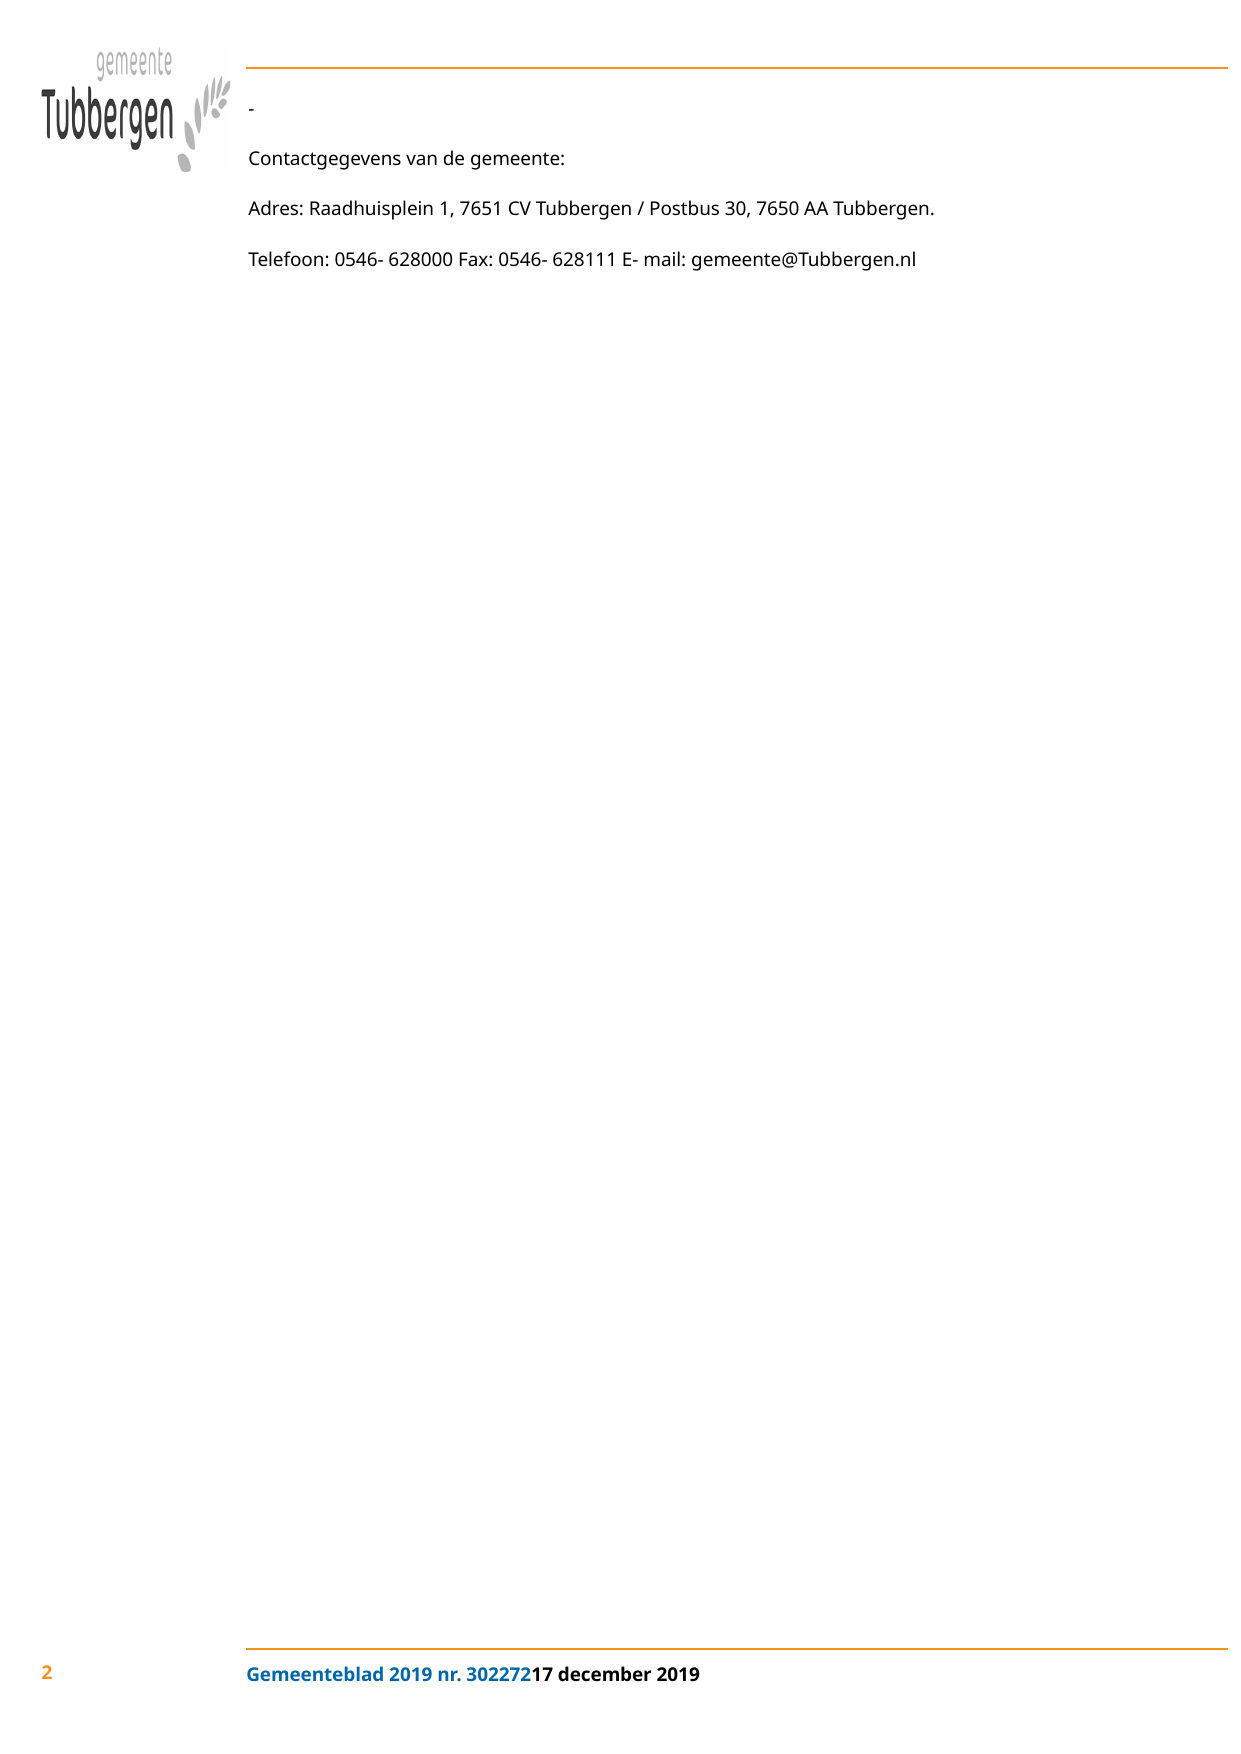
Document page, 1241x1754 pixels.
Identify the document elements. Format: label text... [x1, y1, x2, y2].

text Contactgegevens van de gemeente: [248, 145, 1152, 171]
text Telefoon: 0546- 628000 Fax: 0546- 628111 E- mail: gemeente@Tubbergen.nl [248, 246, 1152, 272]
text - [248, 95, 1152, 121]
text Adres: Raadhuisplein 1, 7651 CV Tubbergen / Postbus 30, 7650 AA Tubbergen. [248, 196, 1152, 221]
picture [41, 47, 231, 172]
